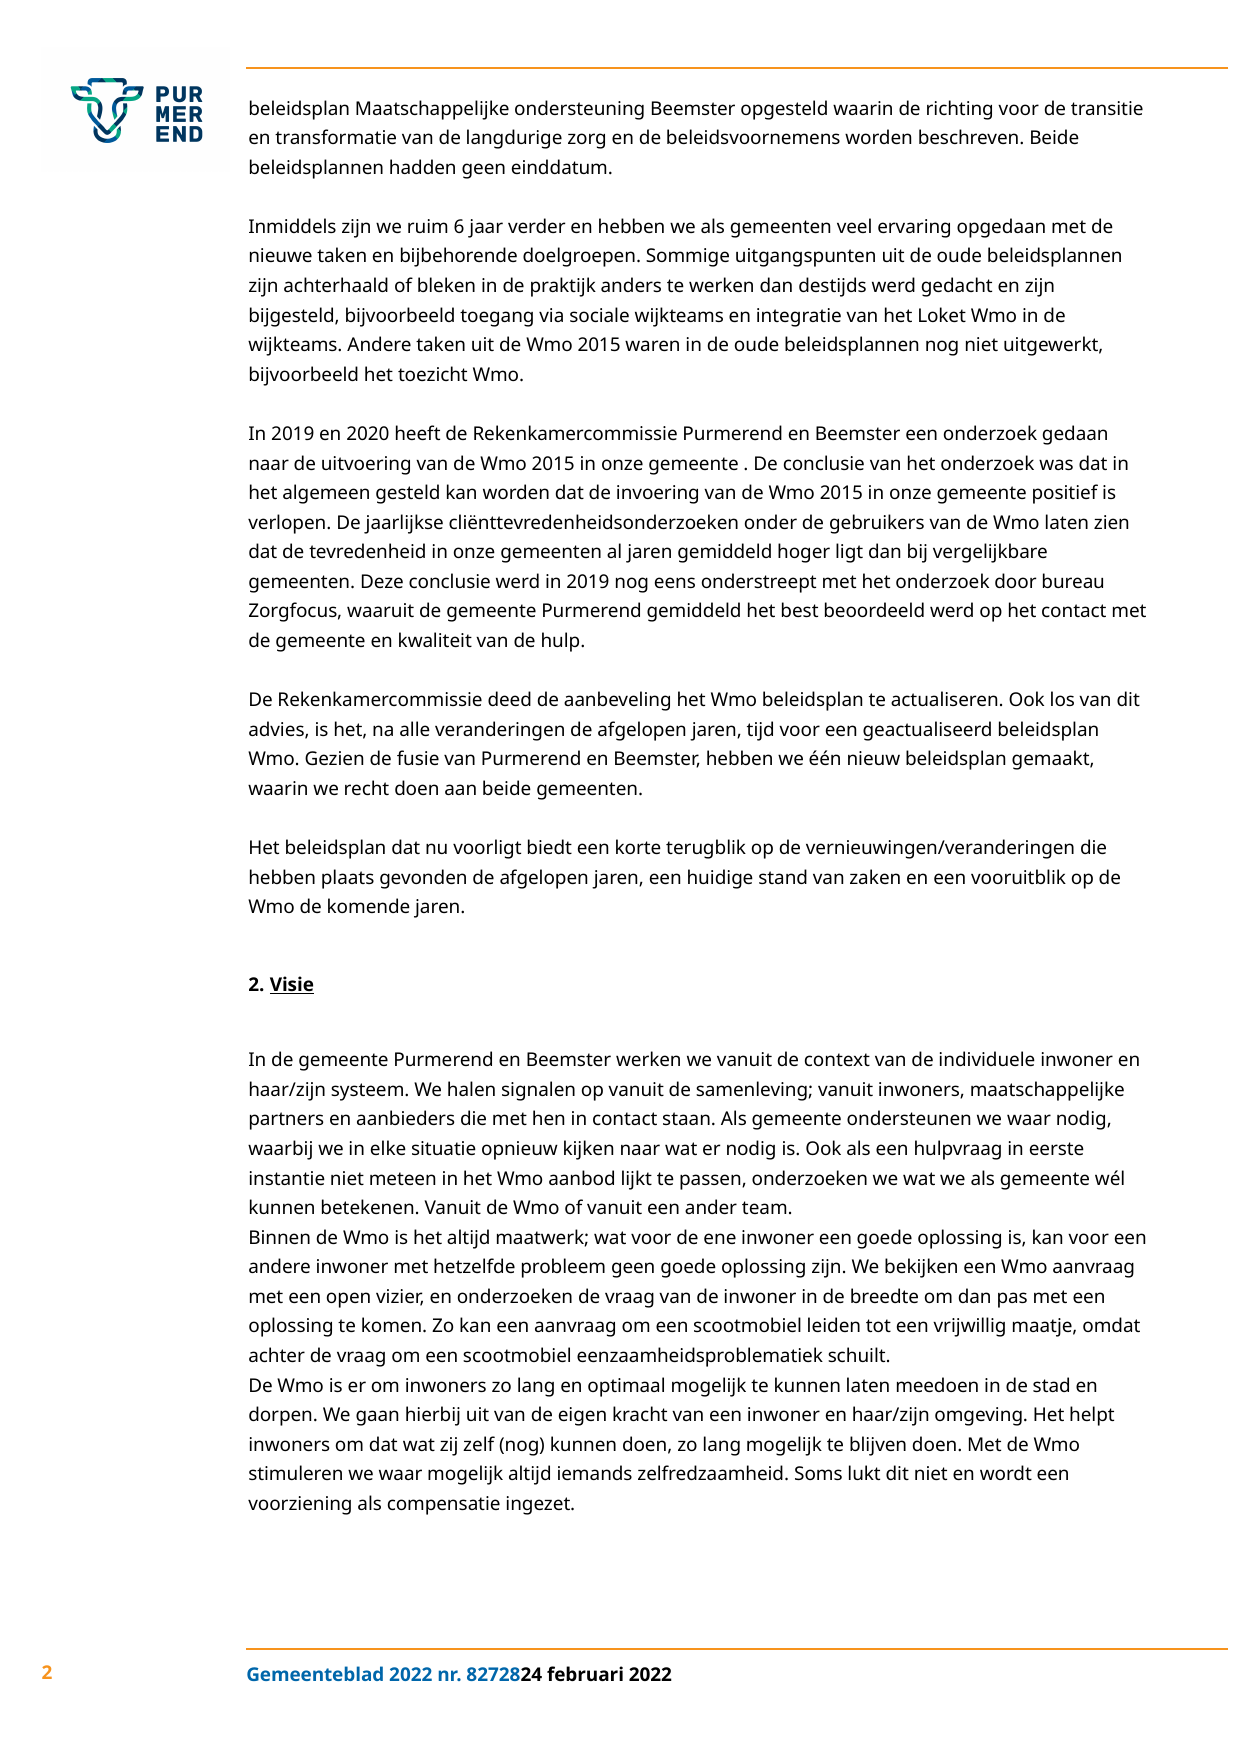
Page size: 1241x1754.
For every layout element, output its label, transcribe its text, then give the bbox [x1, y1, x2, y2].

text 2. Visie [248, 969, 1152, 997]
text In de gemeente Purmerend en Beemster werken we vanuit de context van de individuele inwoner en haar/zijn systeem. We halen signalen op vanuit de samenleving; vanuit inwoners, maatschappelijke partners en aanbieders die met hen in contact staan. Als gemeente ondersteunen we waar nodig, waarbij we in elke situatie opnieuw kijken naar wat er nodig is. Ook als een hulpvraag in eerste instantie niet meteen in het Wmo aanbod lijkt te passen, onderzoeken we wat we als gemeente wél kunnen betekenen. Vanuit de Wmo of vanuit een ander team. [248, 1046, 1152, 1220]
text Binnen de Wmo is het altijd maatwerk; wat voor de ene inwoner een goede oplossing is, kan voor een andere inwoner met hetzelfde probleem geen goede oplossing zijn. We bekijken een Wmo aanvraag met een open vizier, en onderzoeken de vraag van de inwoner in de breedte om dan pas met een oplossing te komen. Zo kan een aanvraag om een scootmobiel leiden tot een vrijwillig maatje, omdat achter de vraag om een scootmobiel eenzaamheidsproblematiek schuilt. [248, 1224, 1152, 1368]
text In 2019 en 2020 heeft de Rekenkamercommissie Purmerend en Beemster een onderzoek gedaan naar de uitvoering van de Wmo 2015 in onze gemeente . De conclusie van het onderzoek was dat in het algemeen gesteld kan worden dat de invoering van de Wmo 2015 in onze gemeente positief is verlopen. De jaarlijkse cliënttevredenheidsonderzoeken onder de gebruikers van de Wmo laten zien dat de tevredenheid in onze gemeenten al jaren gemiddeld hoger ligt dan bij vergelijkbare gemeenten. Deze conclusie werd in 2019 nog eens onderstreept met het onderzoek door bureau Zorgfocus, waaruit de gemeente Purmerend gemiddeld het best beoordeeld werd op het contact met de gemeente en kwaliteit van de hulp. [248, 420, 1152, 653]
text beleidsplan Maatschappelijke ondersteuning Beemster opgesteld waarin de richting voor de transitie en transformatie van de langdurige zorg en de beleidsvoornemens worden beschreven. Beide beleidsplannen hadden geen einddatum. [248, 95, 1152, 180]
text De Rekenkamercommissie deed de aanbeveling het Wmo beleidsplan te actualiseren. Ook los van dit advies, is het, na alle veranderingen de afgelopen jaren, tijd voor een geactualiseerd beleidsplan Wmo. Gezien de fusie van Purmerend en Beemster, hebben we één nieuw beleidsplan gemaakt, waarin we recht doen aan beide gemeenten. [248, 686, 1152, 801]
text Het beleidsplan dat nu voorligt biedt een korte terugblik op de vernieuwingen/veranderingen die hebben plaats gevonden de afgelopen jaren, een huidige stand van zaken en een vooruitblik op de Wmo de komende jaren. [248, 834, 1152, 919]
picture [41, 47, 231, 172]
text De Wmo is er om inwoners zo lang en optimaal mogelijk te kunnen laten meedoen in de stad en dorpen. We gaan hierbij uit van de eigen kracht van een inwoner en haar/zijn omgeving. Het helpt inwoners om dat wat zij zelf (nog) kunnen doen, zo lang mogelijk te blijven doen. Met de Wmo stimuleren we waar mogelijk altijd iemands zelfredzaamheid. Soms lukt dit niet en wordt een voorziening als compensatie ingezet. [248, 1372, 1152, 1516]
text Inmiddels zijn we ruim 6 jaar verder en hebben we als gemeenten veel ervaring opgedaan met de nieuwe taken en bijbehorende doelgroepen. Sommige uitgangspunten uit de oude beleidsplannen zijn achterhaald of bleken in de praktijk anders te werken dan destijds werd gedacht en zijn bijgesteld, bijvoorbeeld toegang via sociale wijkteams en integratie van het Loket Wmo in de wijkteams. Andere taken uit de Wmo 2015 waren in de oude beleidsplannen nog niet uitgewerkt, bijvoorbeeld het toezicht Wmo. [248, 213, 1152, 387]
